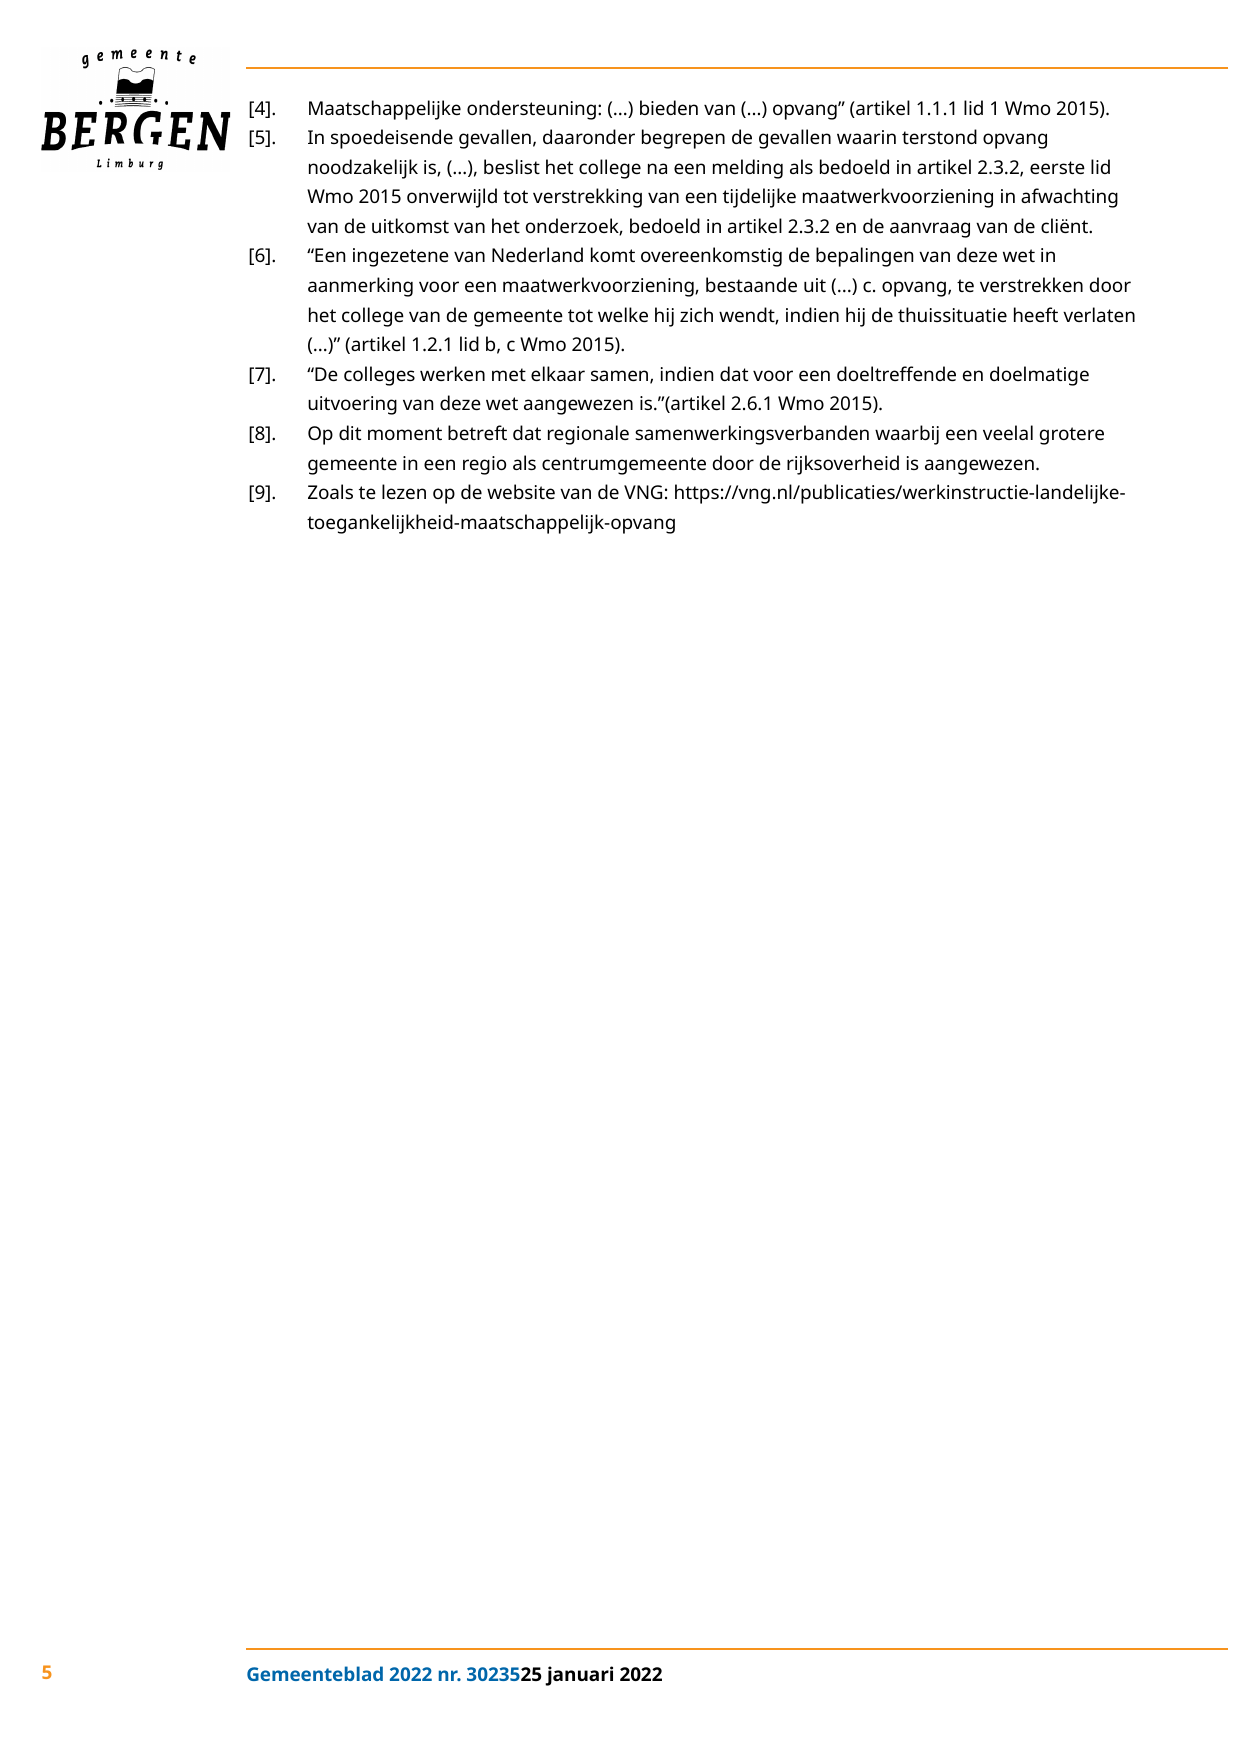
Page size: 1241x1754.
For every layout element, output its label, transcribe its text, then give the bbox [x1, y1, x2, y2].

picture [41, 47, 231, 172]
list In spoedeisende gevallen, daaronder begrepen de gevallen waarin terstond opvang noodzakelijk is, (…), beslist het college na een melding als bedoeld in artikel 2.3.2, eerste lid Wmo 2015 onverwijld tot verstrekking van een tijdelijke maatwerkvoorziening in afwachting van de uitkomst van het onderzoek, bedoeld in artikel 2.3.2 en de aanvraag van de cliënt. [248, 124, 1152, 239]
list “De colleges werken met elkaar samen, indien dat voor een doeltreffende en doelmatige uitvoering van deze wet aangewezen is.”(artikel 2.6.1 Wmo 2015). [248, 361, 1152, 416]
list “Een ingezetene van Nederland komt overeenkomstig de bepalingen van deze wet in aanmerking voor een maatwerkvoorziening, bestaande uit (...) c. opvang, te verstrekken door het college van de gemeente tot welke hij zich wendt, indien hij de thuissituatie heeft verlaten (…)” (artikel 1.2.1 lid b, c Wmo 2015). [248, 243, 1152, 357]
list Maatschappelijke ondersteuning: (…) bieden van (…) opvang” (artikel 1.1.1 lid 1 Wmo 2015). [248, 95, 1152, 121]
list Op dit moment betreft dat regionale samenwerkingsverbanden waarbij een veelal grotere gemeente in een regio als centrumgemeente door de rijksoverheid is aangewezen. [248, 420, 1152, 476]
list Zoals te lezen op de website van de VNG: https://vng.nl/publicaties/werkinstructie-landelijke-toegankelijkheid-maatschappelijk-opvang [248, 479, 1152, 535]
